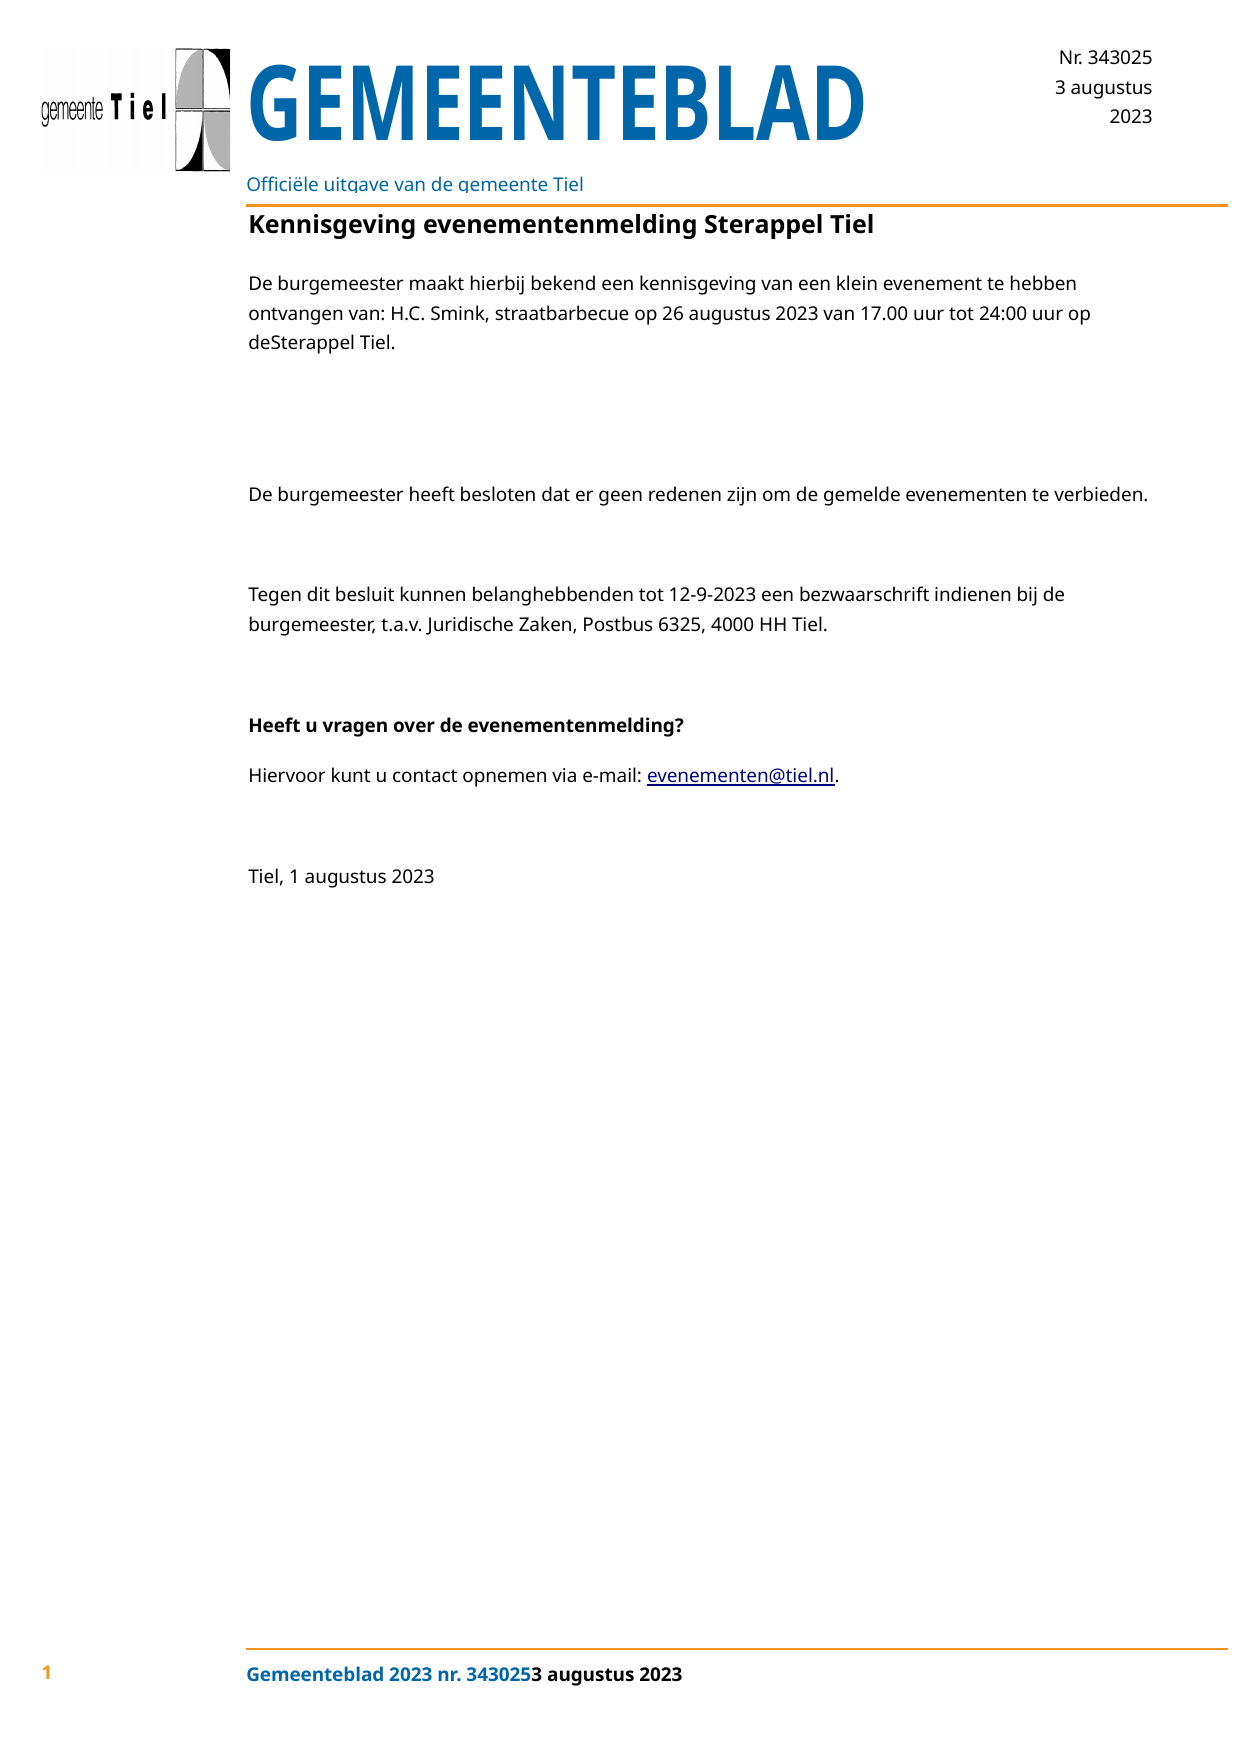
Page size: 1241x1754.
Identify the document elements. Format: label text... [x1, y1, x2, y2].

picture [41, 47, 231, 172]
text Kennisgeving evenementenmelding Sterappel Tiel [248, 207, 1152, 241]
text Heeft u vragen over de evenementenmelding? [248, 712, 1152, 738]
text De burgemeester heeft besloten dat er geen redenen zijn om de gemelde evenementen te verbieden. [248, 481, 1152, 506]
text De burgemeester maakt hierbij bekend een kennisgeving van een klein evenement te hebben ontvangen van: H.C. Smink, straatbarbecue op 26 augustus 2023 van 17.00 uur tot 24:00 uur op deSterappel Tiel. [248, 270, 1152, 355]
text Tiel, 1 augustus 2023 [248, 863, 1152, 889]
text Tegen dit besluit kunnen belanghebbenden tot 12-9-2023 een bezwaarschrift indienen bij de burgemeester, t.a.v. Juridische Zaken, Postbus 6325, 4000 HH Tiel. [248, 582, 1152, 637]
text Hiervoor kunt u contact opnemen via e-mail: evenementen@tiel.nl. [248, 762, 1152, 788]
